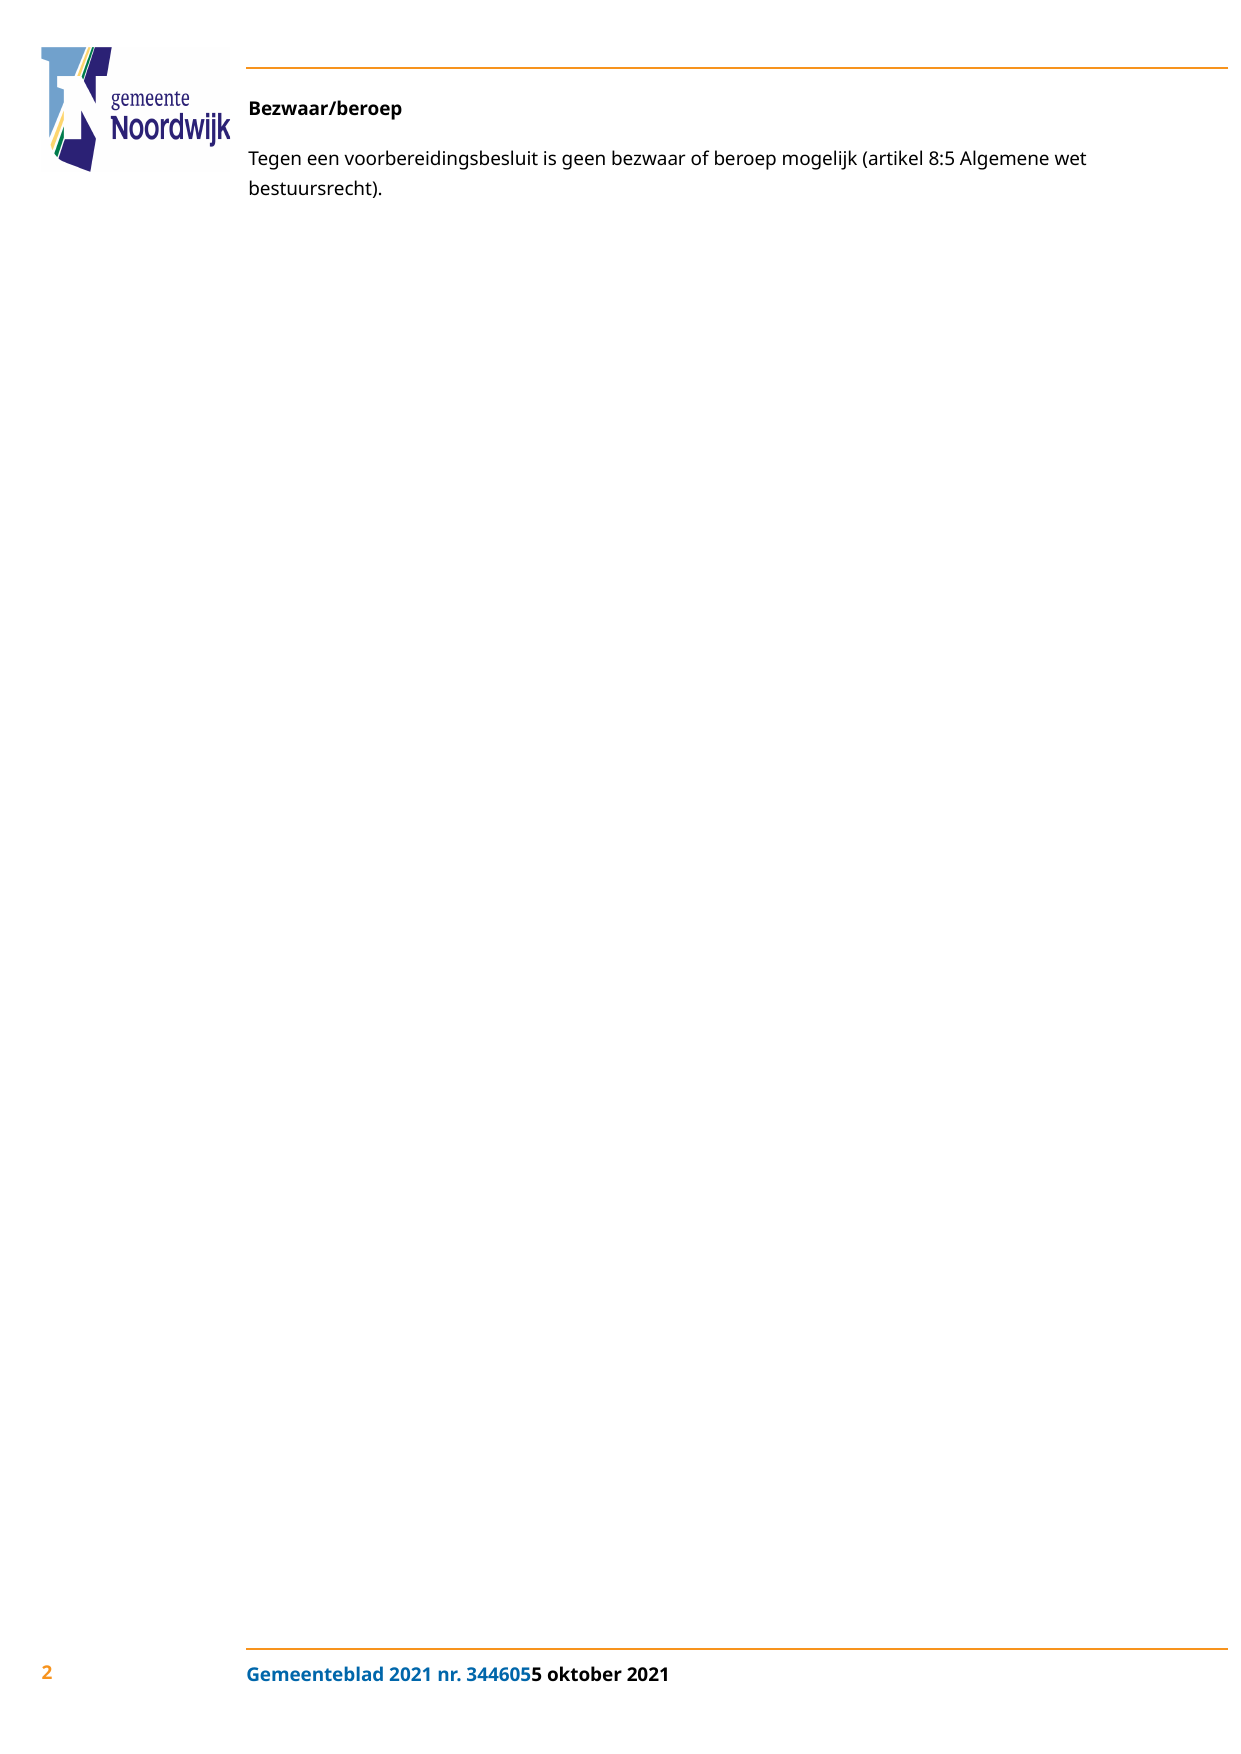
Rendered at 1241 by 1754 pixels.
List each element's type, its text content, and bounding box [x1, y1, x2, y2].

picture [41, 47, 231, 172]
text Tegen een voorbereidingsbesluit is geen bezwaar of beroep mogelijk (artikel 8:5 Algemene wet bestuursrecht). [248, 145, 1152, 201]
text Bezwaar/beroep [248, 95, 1152, 121]
